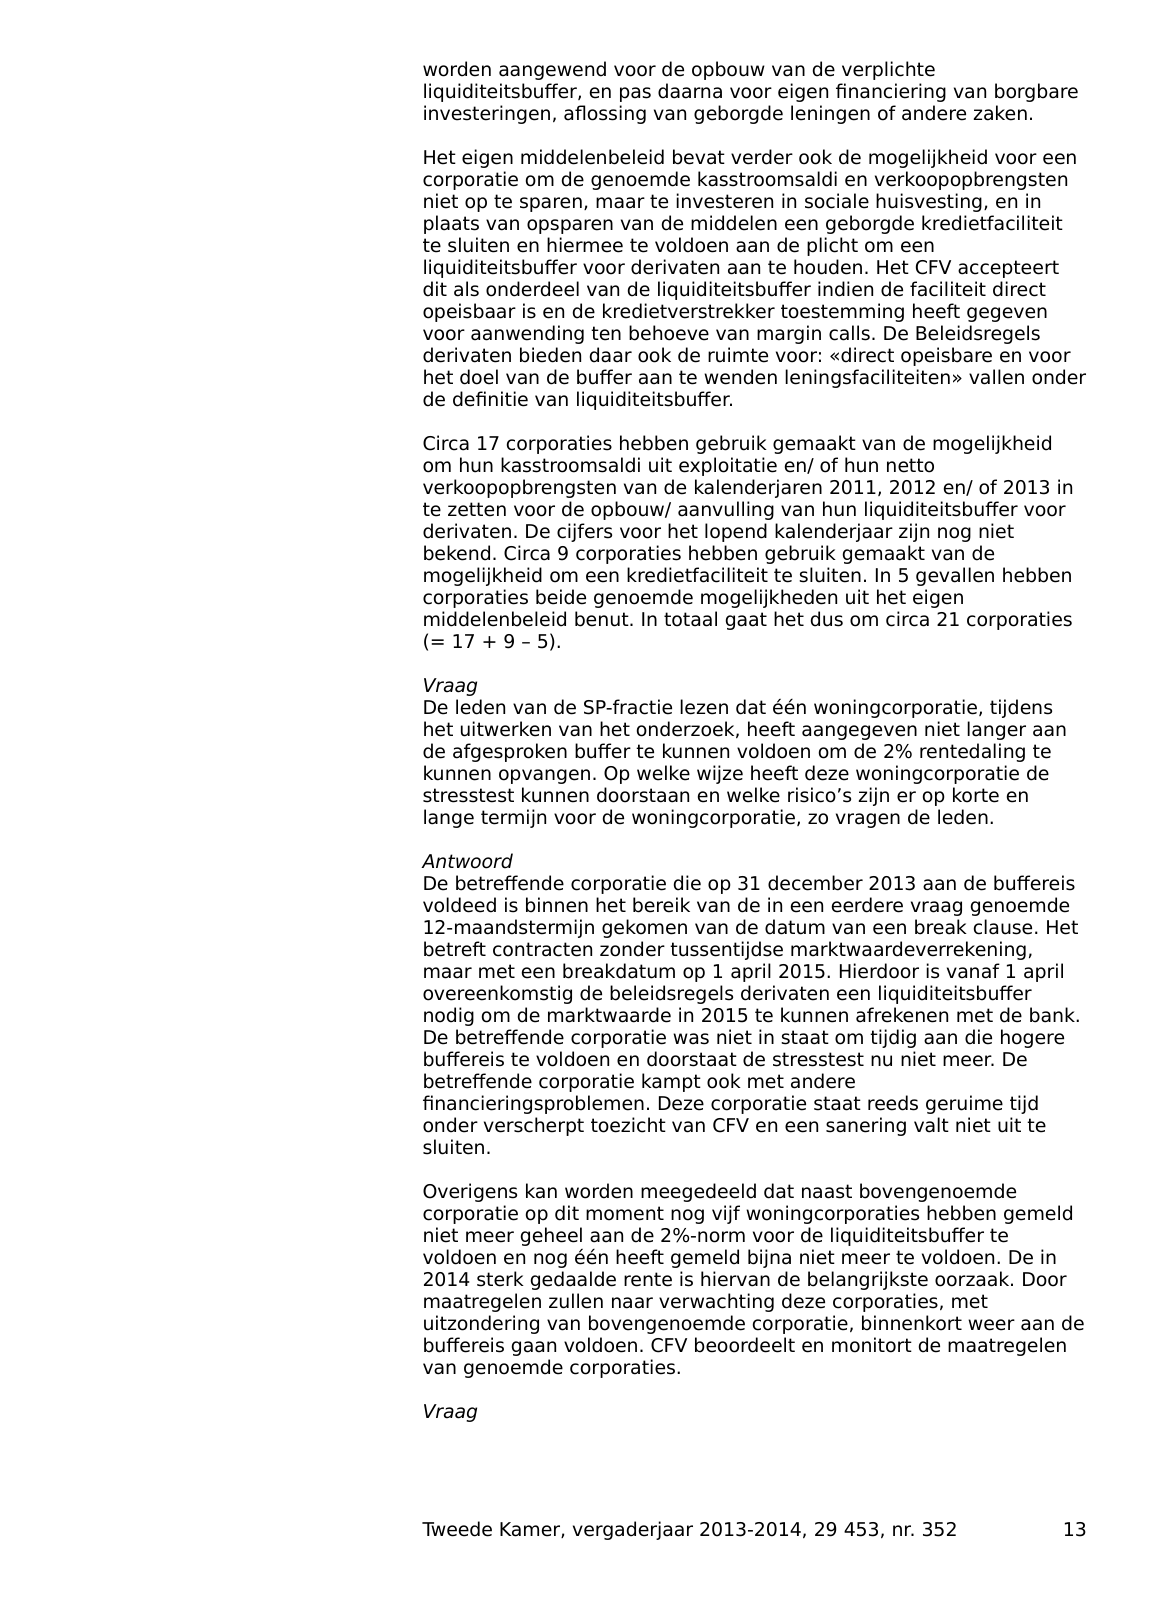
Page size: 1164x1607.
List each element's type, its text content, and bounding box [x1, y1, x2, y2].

text Antwoord [422, 851, 1087, 873]
text Vraag [422, 1401, 1087, 1423]
text Vraag [422, 675, 1087, 697]
text Het eigen middelenbeleid bevat verder ook de mogelijkheid voor een corporatie om de genoemde kasstroomsaldi en verkoopopbrengsten niet op te sparen, maar te investeren in sociale huisvesting, en in plaats van opsparen van de middelen een geborgde kredietfaciliteit te sluiten en hiermee te voldoen aan de plicht om een liquiditeitsbuffer voor derivaten aan te houden. Het CFV accepteert dit als onderdeel van de liquiditeitsbuffer indien de faciliteit direct opeisbaar is en de kredietverstrekker toestemming heeft gegeven voor aanwending ten behoeve van margin calls. De Beleidsregels derivaten bieden daar ook de ruimte voor: «direct opeisbare en voor het doel van de buffer aan te wenden leningsfaciliteiten» vallen onder de definitie van liquiditeitsbuffer. [422, 147, 1087, 411]
text De betreffende corporatie die op 31 december 2013 aan de buffereis voldeed is binnen het bereik van de in een eerdere vraag genoemde 12-maandstermijn gekomen van de datum van een break clause. Het betreft contracten zonder tussentijdse marktwaardeverrekening, maar met een breakdatum op 1 april 2015. Hierdoor is vanaf 1 april overeenkomstig de beleidsregels derivaten een liquiditeitsbuffer nodig om de marktwaarde in 2015 te kunnen afrekenen met de bank. De betreffende corporatie was niet in staat om tijdig aan die hogere buffereis te voldoen en doorstaat de stresstest nu niet meer. De betreffende corporatie kampt ook met andere financieringsproblemen. Deze corporatie staat reeds geruime tijd onder verscherpt toezicht van CFV en een sanering valt niet uit te sluiten. [422, 873, 1087, 1159]
text worden aangewend voor de opbouw van de verplichte liquiditeitsbuffer, en pas daarna voor eigen financiering van borgbare investeringen, aflossing van geborgde leningen of andere zaken. [422, 59, 1087, 125]
text De leden van de SP-fractie lezen dat één woningcorporatie, tijdens het uitwerken van het onderzoek, heeft aangegeven niet langer aan de afgesproken buffer te kunnen voldoen om de 2% rentedaling te kunnen opvangen. Op welke wijze heeft deze woningcorporatie de stresstest kunnen doorstaan en welke risico’s zijn er op korte en lange termijn voor de woningcorporatie, zo vragen de leden. [422, 697, 1087, 829]
text Overigens kan worden meegedeeld dat naast bovengenoemde corporatie op dit moment nog vijf woningcorporaties hebben gemeld niet meer geheel aan de 2%-norm voor de liquiditeitsbuffer te voldoen en nog één heeft gemeld bijna niet meer te voldoen. De in 2014 sterk gedaalde rente is hiervan de belangrijkste oorzaak. Door maatregelen zullen naar verwachting deze corporaties, met uitzondering van bovengenoemde corporatie, binnenkort weer aan de buffereis gaan voldoen. CFV beoordeelt en monitort de maatregelen van genoemde corporaties. [422, 1181, 1087, 1379]
text Circa 17 corporaties hebben gebruik gemaakt van de mogelijkheid om hun kasstroomsaldi uit exploitatie en/ of hun netto verkoopopbrengsten van de kalenderjaren 2011, 2012 en/ of 2013 in te zetten voor de opbouw/ aanvulling van hun liquiditeitsbuffer voor derivaten. De cijfers voor het lopend kalenderjaar zijn nog niet bekend. Circa 9 corporaties hebben gebruik gemaakt van de mogelijkheid om een kredietfaciliteit te sluiten. In 5 gevallen hebben corporaties beide genoemde mogelijkheden uit het eigen middelenbeleid benut. In totaal gaat het dus om circa 21 corporaties (= 17 + 9 – 5). [422, 433, 1087, 653]
